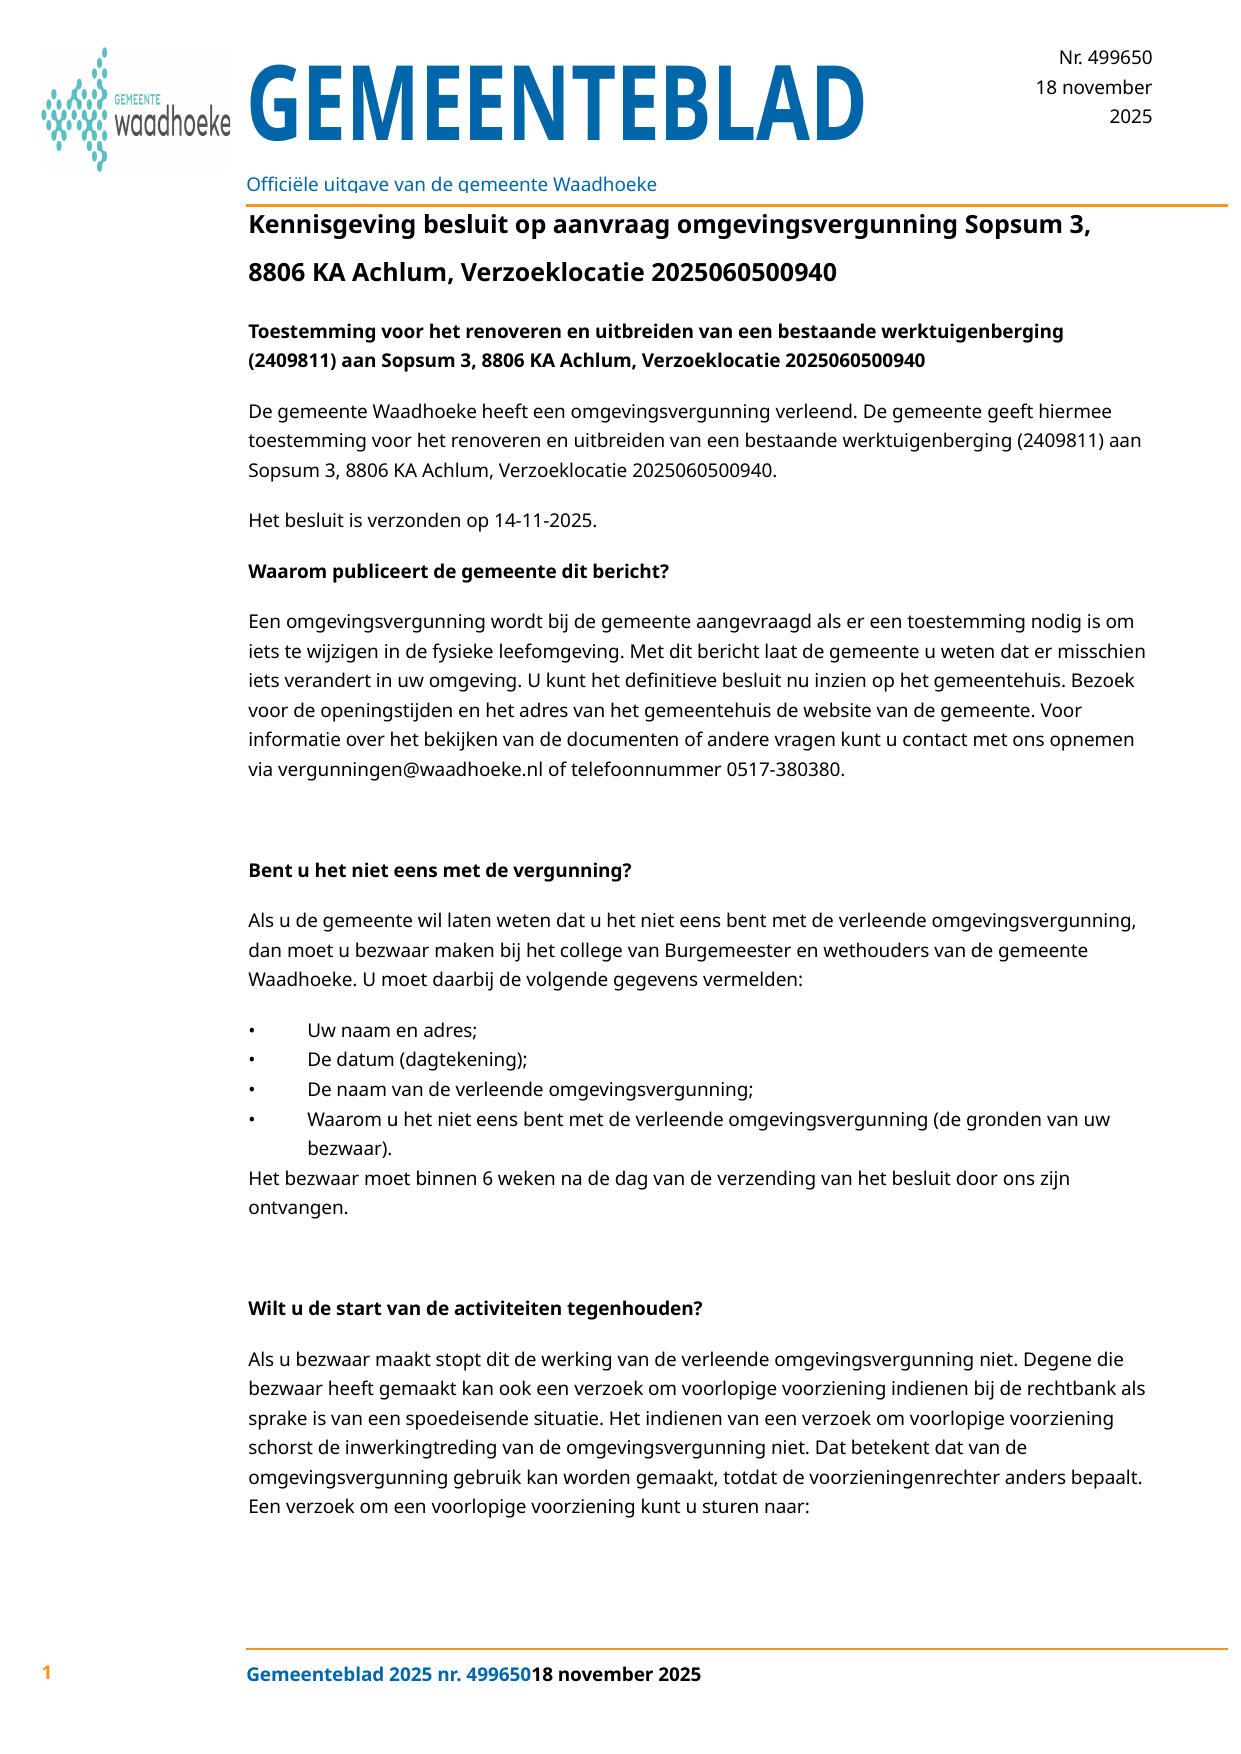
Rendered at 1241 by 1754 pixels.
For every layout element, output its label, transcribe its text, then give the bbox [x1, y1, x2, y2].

text Kennisgeving besluit op aanvraag omgevingsvergunning Sopsum 3, 8806 KA Achlum, Verzoeklocatie 2025060500940 [248, 207, 1152, 288]
text Bent u het niet eens met de vergunning? [248, 857, 1152, 883]
list Uw naam en adres; [248, 1017, 1152, 1043]
list De naam van de verleende omgevingsvergunning; [248, 1076, 1152, 1102]
text Toestemming voor het renoveren en uitbreiden van een bestaande werktuigenberging (2409811) aan Sopsum 3, 8806 KA Achlum, Verzoeklocatie 2025060500940 [248, 318, 1152, 373]
text Het bezwaar moet binnen 6 weken na de dag van de verzending van het besluit door ons zijn ontvangen. [248, 1165, 1152, 1220]
text Waarom publiceert de gemeente dit bericht? [248, 558, 1152, 584]
list Waarom u het niet eens bent met de verleende omgevingsvergunning (de gronden van uw bezwaar). [248, 1106, 1152, 1161]
text Een omgevingsvergunning wordt bij de gemeente aangevraagd als er een toestemming nodig is om iets te wijzigen in de fysieke leefomgeving. Met dit bericht laat de gemeente u weten dat er misschien iets verandert in uw omgeving. U kunt het definitieve besluit nu inzien op het gemeentehuis. Bezoek voor de openingstijden en het adres van het gemeentehuis de website van de gemeente. Voor informatie over het bekijken van de documenten of andere vragen kunt u contact met ons opnemen via vergunningen@waadhoeke.nl of telefoonnummer 0517-380380. [248, 608, 1152, 782]
list De datum (dagtekening); [248, 1047, 1152, 1072]
picture [41, 47, 231, 172]
text Als u de gemeente wil laten weten dat u het niet eens bent met de verleende omgevingsvergunning, dan moet u bezwaar maken bij het college van Burgemeester en wethouders van de gemeente Waadhoeke. U moet daarbij de volgende gegevens vermelden: [248, 907, 1152, 992]
text Wilt u de start van de activiteiten tegenhouden? [248, 1295, 1152, 1321]
text Als u bezwaar maakt stopt dit de werking van de verleende omgevingsvergunning niet. Degene die bezwaar heeft gemaakt kan ook een verzoek om voorlopige voorziening indienen bij de rechtbank als sprake is van een spoedeisende situatie. Het indienen van een verzoek om voorlopige voorziening schorst de inwerkingtreding van de omgevingsvergunning niet. Dat betekent dat van de omgevingsvergunning gebruik kan worden gemaakt, totdat de voorzieningenrechter anders bepaalt. Een verzoek om een voorlopige voorziening kunt u sturen naar: [248, 1346, 1152, 1519]
text De gemeente Waadhoeke heeft een omgevingsvergunning verleend. De gemeente geeft hiermee toestemming voor het renoveren en uitbreiden van een bestaande werktuigenberging (2409811) aan Sopsum 3, 8806 KA Achlum, Verzoeklocatie 2025060500940. [248, 398, 1152, 483]
text Het besluit is verzonden op 14-11-2025. [248, 507, 1152, 533]
